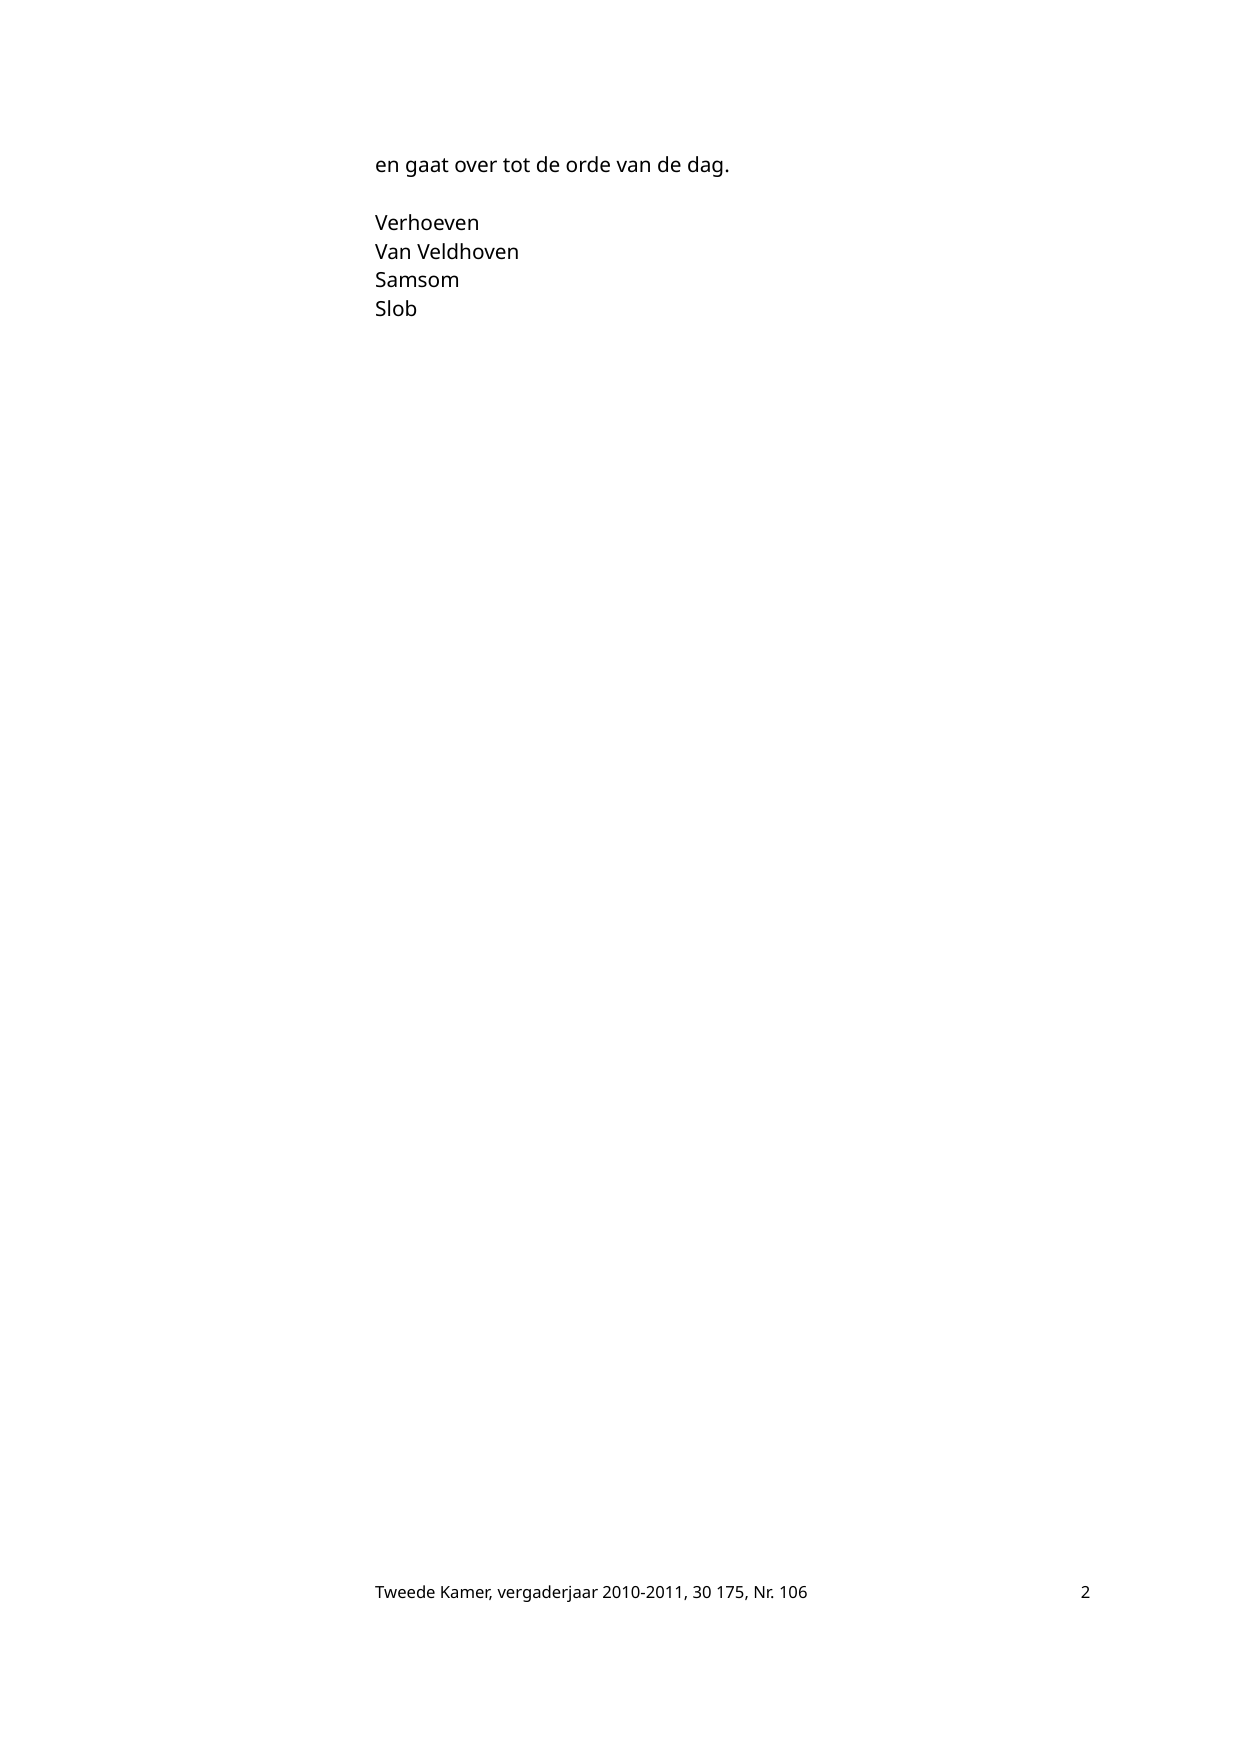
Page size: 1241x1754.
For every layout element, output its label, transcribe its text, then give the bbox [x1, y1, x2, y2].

text Slob [375, 294, 1090, 322]
text en gaat over tot de orde van de dag. [375, 150, 1090, 178]
text Samsom [375, 265, 1090, 294]
text Van Veldhoven [375, 237, 1090, 265]
text Verhoeven [375, 208, 1090, 237]
